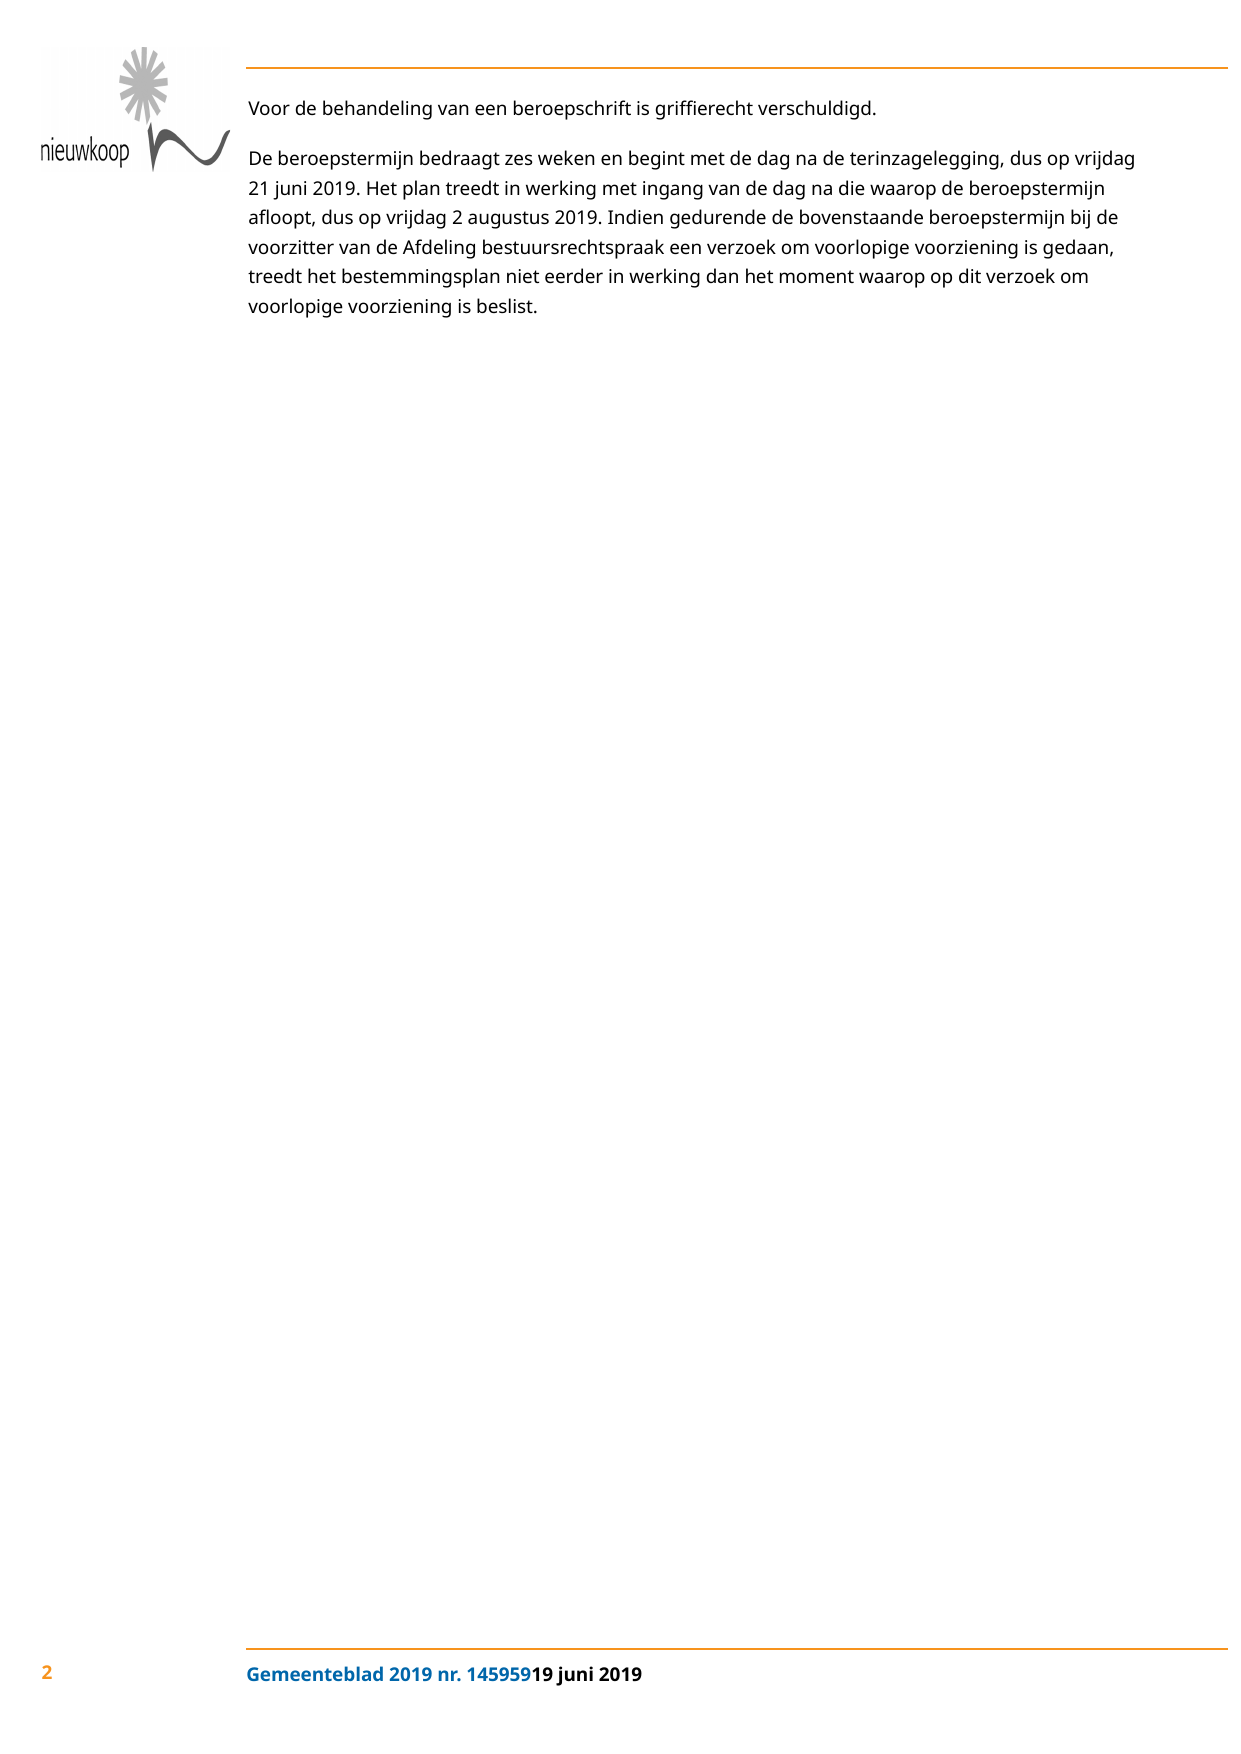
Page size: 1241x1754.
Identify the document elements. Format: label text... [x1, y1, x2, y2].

text Voor de behandeling van een beroepschrift is griffierecht verschuldigd. [248, 95, 1152, 121]
text De beroepstermijn bedraagt zes weken en begint met de dag na de terinzagelegging, dus op vrijdag 21 juni 2019. Het plan treedt in werking met ingang van de dag na die waarop de beroepstermijn afloopt, dus op vrijdag 2 augustus 2019. Indien gedurende de bovenstaande beroepstermijn bij de voorzitter van de Afdeling bestuursrechtspraak een verzoek om voorlopige voorziening is gedaan, treedt het bestemmingsplan niet eerder in werking dan het moment waarop op dit verzoek om voorlopige voorziening is beslist. [248, 145, 1152, 319]
picture [41, 47, 231, 172]
